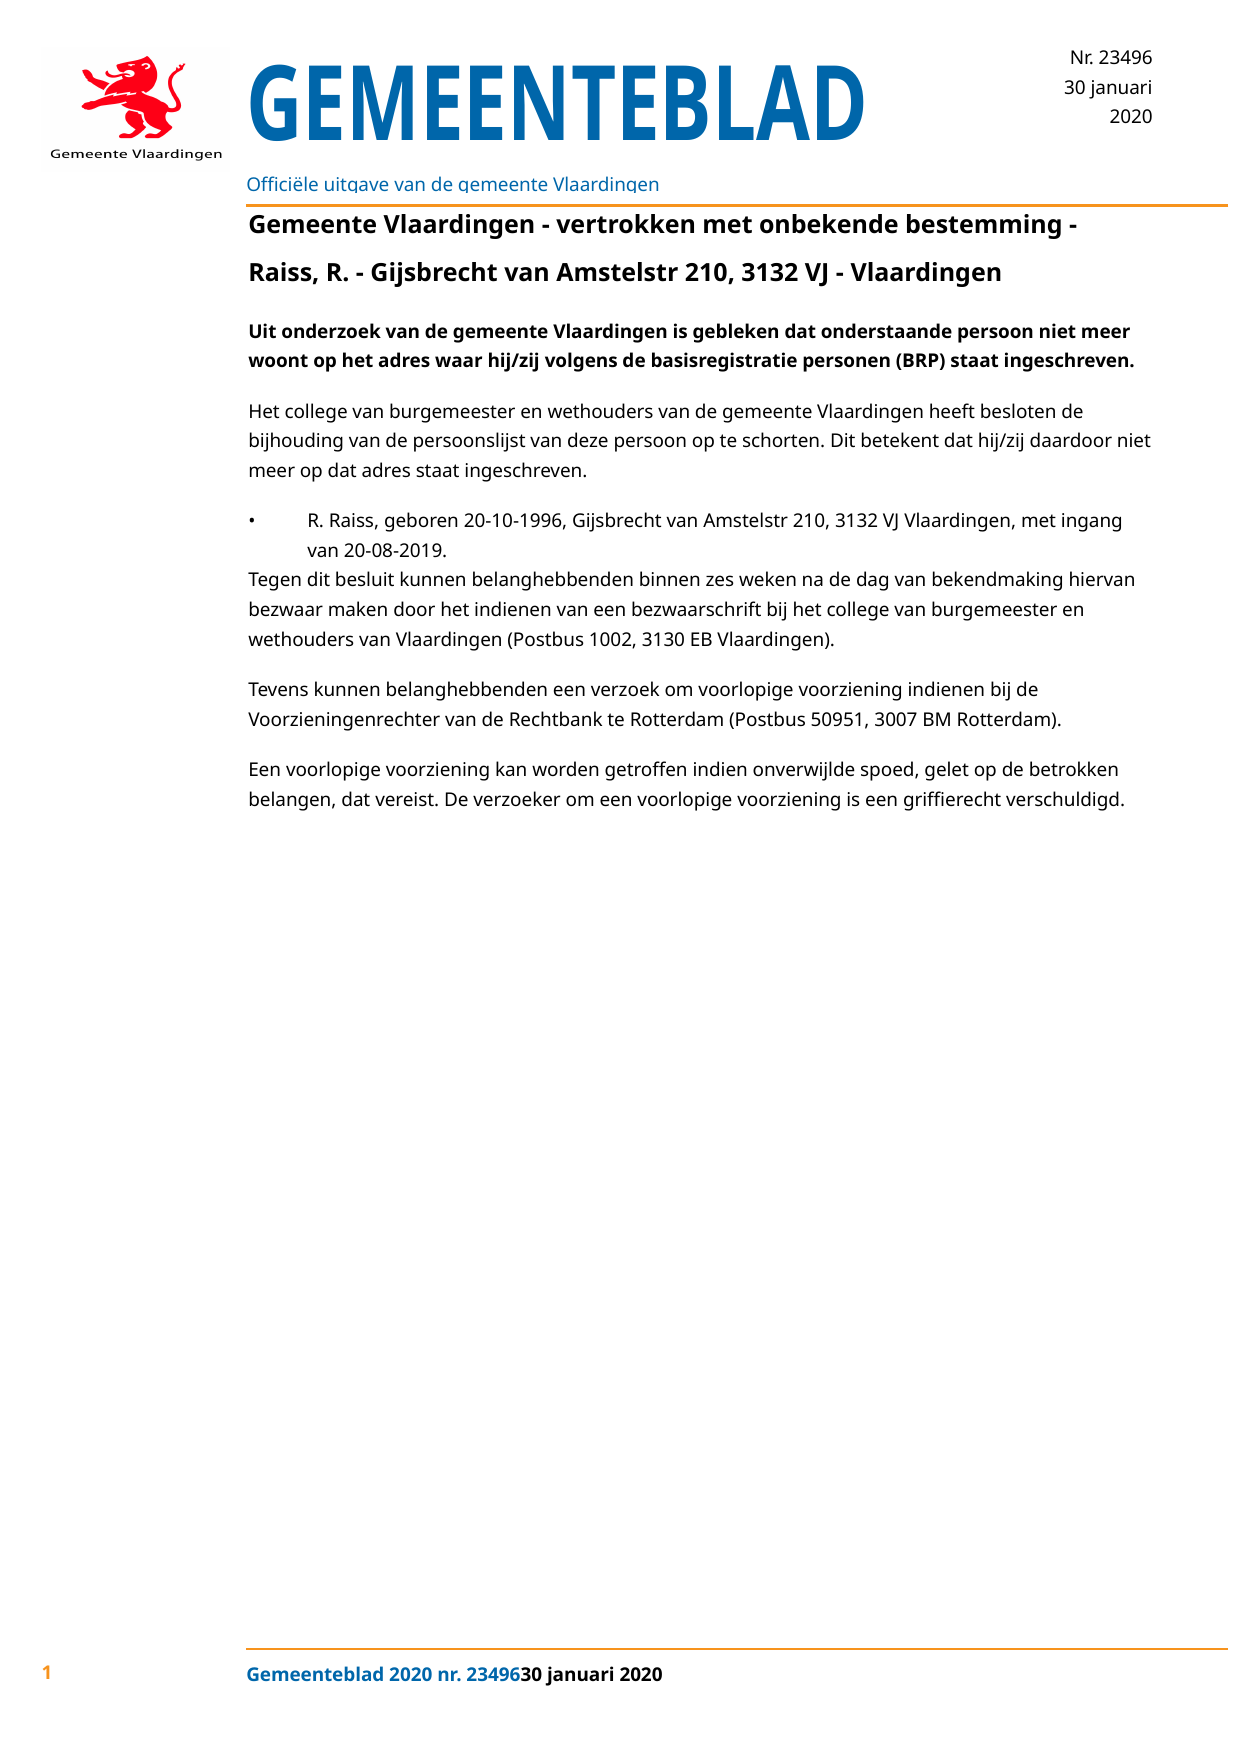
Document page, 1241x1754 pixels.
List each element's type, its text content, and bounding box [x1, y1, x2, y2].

text Gemeente Vlaardingen - vertrokken met onbekende bestemming - Raiss, R. - Gijsbrecht van Amstelstr 210, 3132 VJ - Vlaardingen [248, 207, 1152, 288]
text Tegen dit besluit kunnen belanghebbenden binnen zes weken na de dag van bekendmaking hiervan bezwaar maken door het indienen van een bezwaarschrift bij het college van burgemeester en wethouders van Vlaardingen (Postbus 1002, 3130 EB Vlaardingen). [248, 567, 1152, 652]
text Tevens kunnen belanghebbenden een verzoek om voorlopige voorziening indienen bij de Voorzieningenrechter van de Rechtbank te Rotterdam (Postbus 50951, 3007 BM Rotterdam). [248, 676, 1152, 732]
list R. Raiss, geboren 20-10-1996, Gijsbrecht van Amstelstr 210, 3132 VJ Vlaardingen, met ingang van 20-08-2019. [248, 507, 1152, 563]
text Een voorlopige voorziening kan worden getroffen indien onverwijlde spoed, gelet op de betrokken belangen, dat vereist. De verzoeker om een voorlopige voorziening is een griffierecht verschuldigd. [248, 756, 1152, 812]
text Uit onderzoek van de gemeente Vlaardingen is gebleken dat onderstaande persoon niet meer woont op het adres waar hij/zij volgens de basisregistratie personen (BRP) staat ingeschreven. [248, 318, 1152, 373]
picture [41, 47, 231, 172]
text Het college van burgemeester en wethouders van de gemeente Vlaardingen heeft besloten de bijhouding van de persoonslijst van deze persoon op te schorten. Dit betekent dat hij/zij daardoor niet meer op dat adres staat ingeschreven. [248, 398, 1152, 483]
